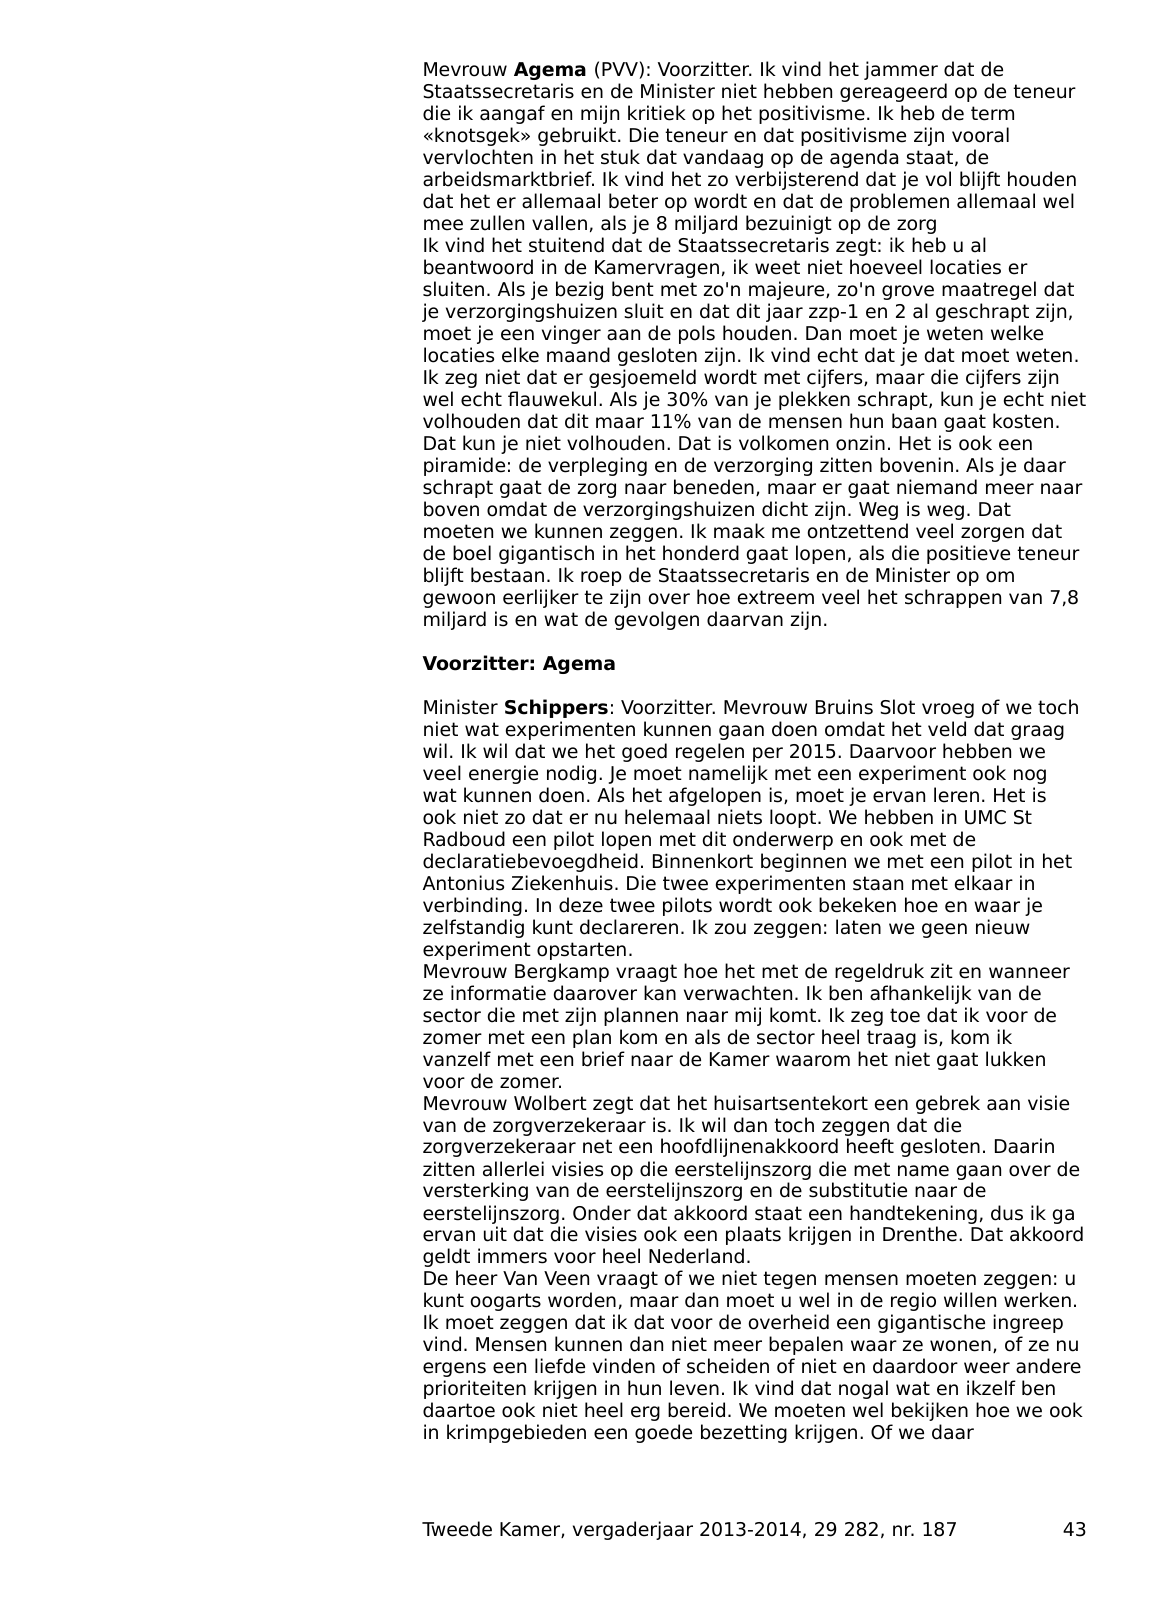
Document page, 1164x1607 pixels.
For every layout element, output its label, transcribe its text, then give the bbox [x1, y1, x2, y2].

text Ik vind het stuitend dat de Staatssecretaris zegt: ik heb u al beantwoord in de Kamervragen, ik weet niet hoeveel locaties er sluiten. Als je bezig bent met zo'n majeure, zo'n grove maatregel dat je verzorgingshuizen sluit en dat dit jaar zzp-1 en 2 al geschrapt zijn, moet je een vinger aan de pols houden. Dan moet je weten welke locaties elke maand gesloten zijn. Ik vind echt dat je dat moet weten. [422, 235, 1087, 367]
text Mevrouw Bergkamp vraagt hoe het met de regeldruk zit en wanneer ze informatie daarover kan verwachten. Ik ben afhankelijk van de sector die met zijn plannen naar mij komt. Ik zeg toe dat ik voor de zomer met een plan kom en als de sector heel traag is, kom ik vanzelf met een brief naar de Kamer waarom het niet gaat lukken voor de zomer. [422, 961, 1087, 1092]
text Mevrouw Agema (PVV): Voorzitter. Ik vind het jammer dat de Staatssecretaris en de Minister niet hebben gereageerd op de teneur die ik aangaf en mijn kritiek op het positivisme. Ik heb de term «knotsgek» gebruikt. Die teneur en dat positivisme zijn vooral vervlochten in het stuk dat vandaag op de agenda staat, de arbeidsmarktbrief. Ik vind het zo verbijsterend dat je vol blijft houden dat het er allemaal beter op wordt en dat de problemen allemaal wel mee zullen vallen, als je 8 miljard bezuinigt op de zorg [422, 59, 1087, 235]
text Minister Schippers: Voorzitter. Mevrouw Bruins Slot vroeg of we toch niet wat experimenten kunnen gaan doen omdat het veld dat graag wil. Ik wil dat we het goed regelen per 2015. Daarvoor hebben we veel energie nodig. Je moet namelijk met een experiment ook nog wat kunnen doen. Als het afgelopen is, moet je ervan leren. Het is ook niet zo dat er nu helemaal niets loopt. We hebben in UMC St Radboud een pilot lopen met dit onderwerp en ook met de declaratiebevoegdheid. Binnenkort beginnen we met een pilot in het Antonius Ziekenhuis. Die twee experimenten staan met elkaar in verbinding. In deze twee pilots wordt ook bekeken hoe en waar je zelfstandig kunt declareren. Ik zou zeggen: laten we geen nieuw experiment opstarten. [422, 697, 1087, 961]
text Mevrouw Wolbert zegt dat het huisartsentekort een gebrek aan visie van de zorgverzekeraar is. Ik wil dan toch zeggen dat die zorgverzekeraar net een hoofdlijnenakkoord heeft gesloten. Daarin zitten allerlei visies op die eerstelijnszorg die met name gaan over de versterking van de eerstelijnszorg en de substitutie naar de eerstelijnszorg. Onder dat akkoord staat een handtekening, dus ik ga ervan uit dat die visies ook een plaats krijgen in Drenthe. Dat akkoord geldt immers voor heel Nederland. [422, 1092, 1087, 1268]
text Voorzitter: Agema [422, 653, 1087, 675]
text Ik zeg niet dat er gesjoemeld wordt met cijfers, maar die cijfers zijn wel echt flauwekul. Als je 30% van je plekken schrapt, kun je echt niet volhouden dat dit maar 11% van de mensen hun baan gaat kosten. Dat kun je niet volhouden. Dat is volkomen onzin. Het is ook een piramide: de verpleging en de verzorging zitten bovenin. Als je daar schrapt gaat de zorg naar beneden, maar er gaat niemand meer naar boven omdat de verzorgingshuizen dicht zijn. Weg is weg. Dat moeten we kunnen zeggen. Ik maak me ontzettend veel zorgen dat de boel gigantisch in het honderd gaat lopen, als die positieve teneur blijft bestaan. Ik roep de Staatssecretaris en de Minister op om gewoon eerlijker te zijn over hoe extreem veel het schrappen van 7,8 miljard is en wat de gevolgen daarvan zijn. [422, 367, 1087, 631]
text De heer Van Veen vraagt of we niet tegen mensen moeten zeggen: u kunt oogarts worden, maar dan moet u wel in de regio willen werken. Ik moet zeggen dat ik dat voor de overheid een gigantische ingreep vind. Mensen kunnen dan niet meer bepalen waar ze wonen, of ze nu ergens een liefde vinden of scheiden of niet en daardoor weer andere prioriteiten krijgen in hun leven. Ik vind dat nogal wat en ikzelf ben daartoe ook niet heel erg bereid. We moeten wel bekijken hoe we ook in krimpgebieden een goede bezetting krijgen. Of we daar [422, 1268, 1087, 1444]
